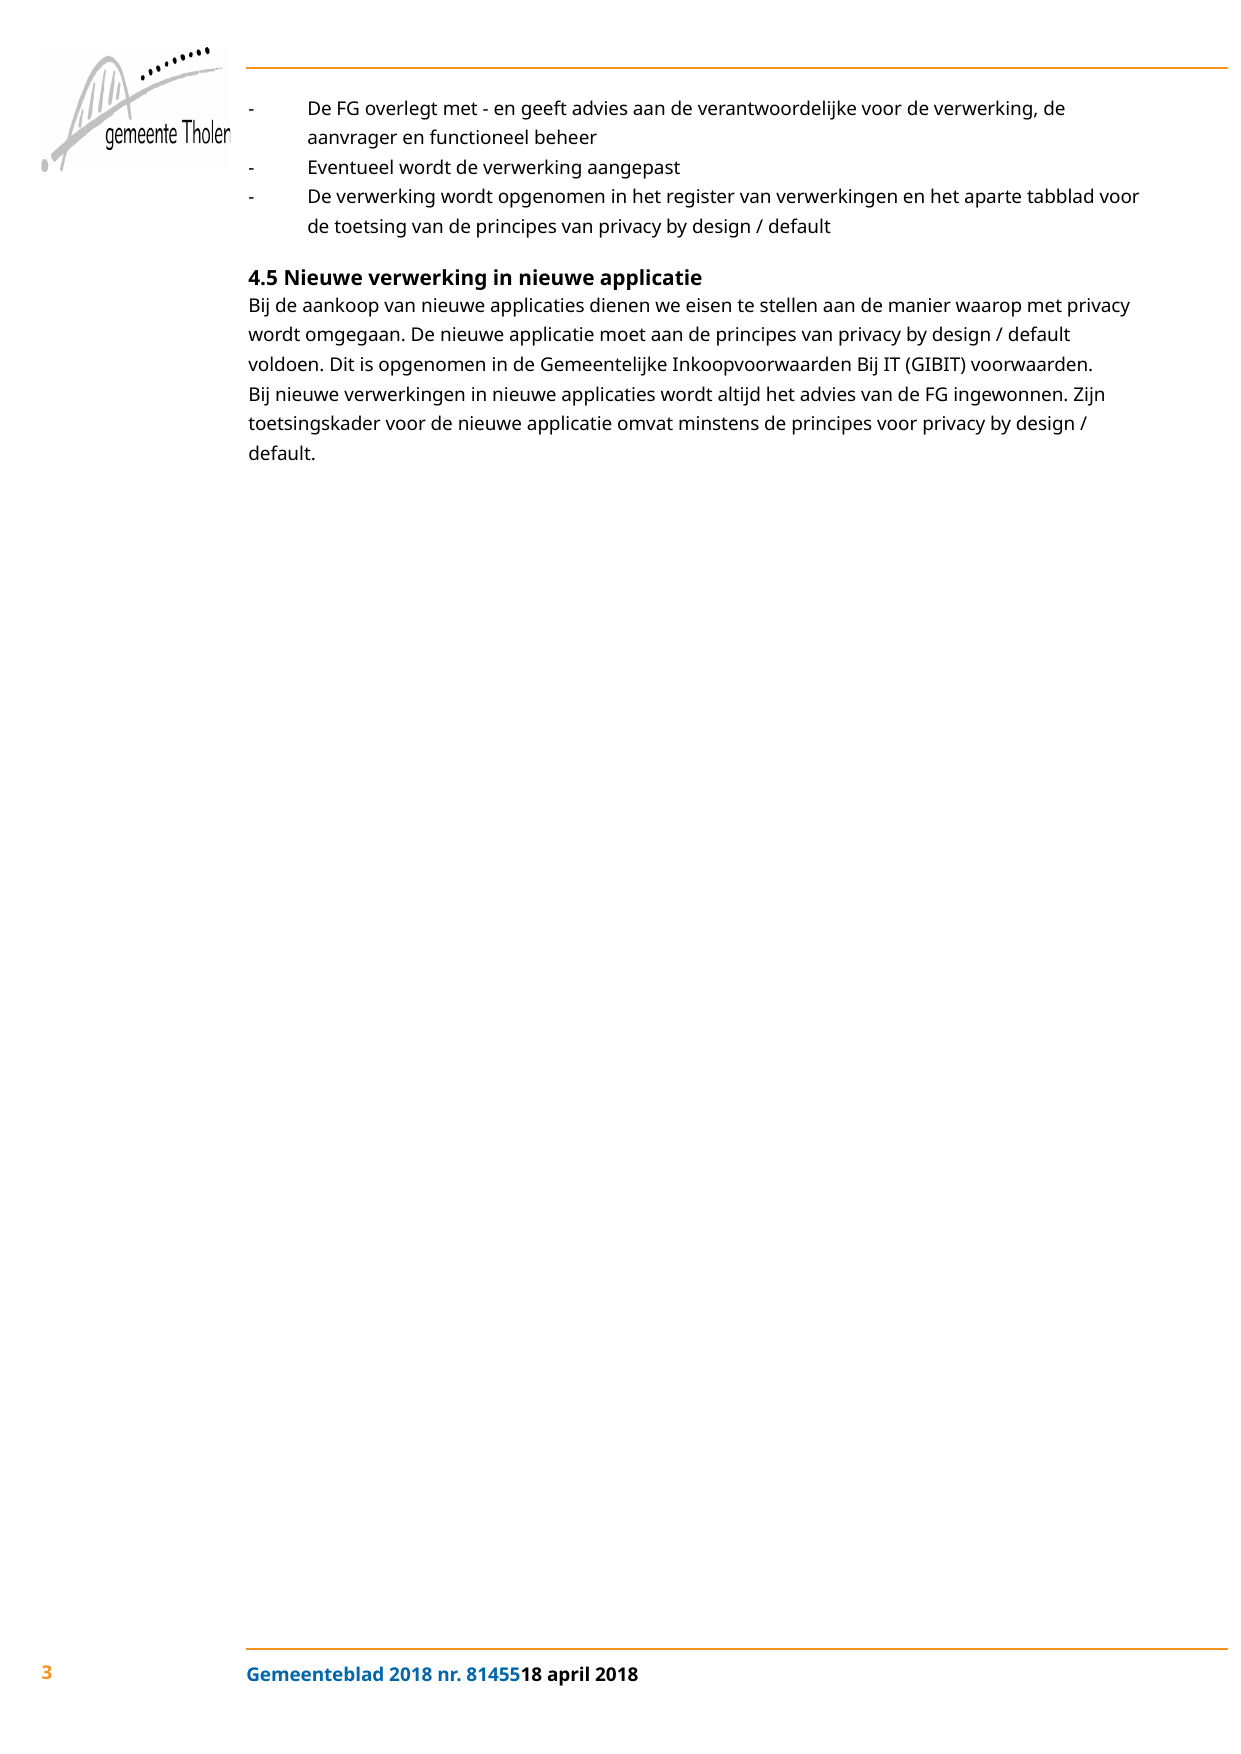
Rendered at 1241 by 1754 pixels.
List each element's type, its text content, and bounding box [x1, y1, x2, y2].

text Bij nieuwe verwerkingen in nieuwe applicaties wordt altijd het advies van de FG ingewonnen. Zijn toetsingskader voor de nieuwe applicatie omvat minstens de principes voor privacy by design / default. [248, 381, 1152, 466]
list De FG overlegt met - en geeft advies aan de verantwoordelijke voor de verwerking, de aanvrager en functioneel beheer [248, 95, 1152, 150]
text 4.5 Nieuwe verwerking in nieuwe applicatie [248, 263, 1152, 292]
list Eventueel wordt de verwerking aangepast [248, 154, 1152, 180]
text Bij de aankoop van nieuwe applicaties dienen we eisen te stellen aan de manier waarop met privacy wordt omgegaan. De nieuwe applicatie moet aan de principes van privacy by design / default voldoen. Dit is opgenomen in de Gemeentelijke Inkoopvoorwaarden Bij IT (GIBIT) voorwaarden. [248, 292, 1152, 377]
list De verwerking wordt opgenomen in het register van verwerkingen en het aparte tabblad voor de toetsing van de principes van privacy by design / default [248, 183, 1152, 239]
picture [41, 47, 231, 172]
